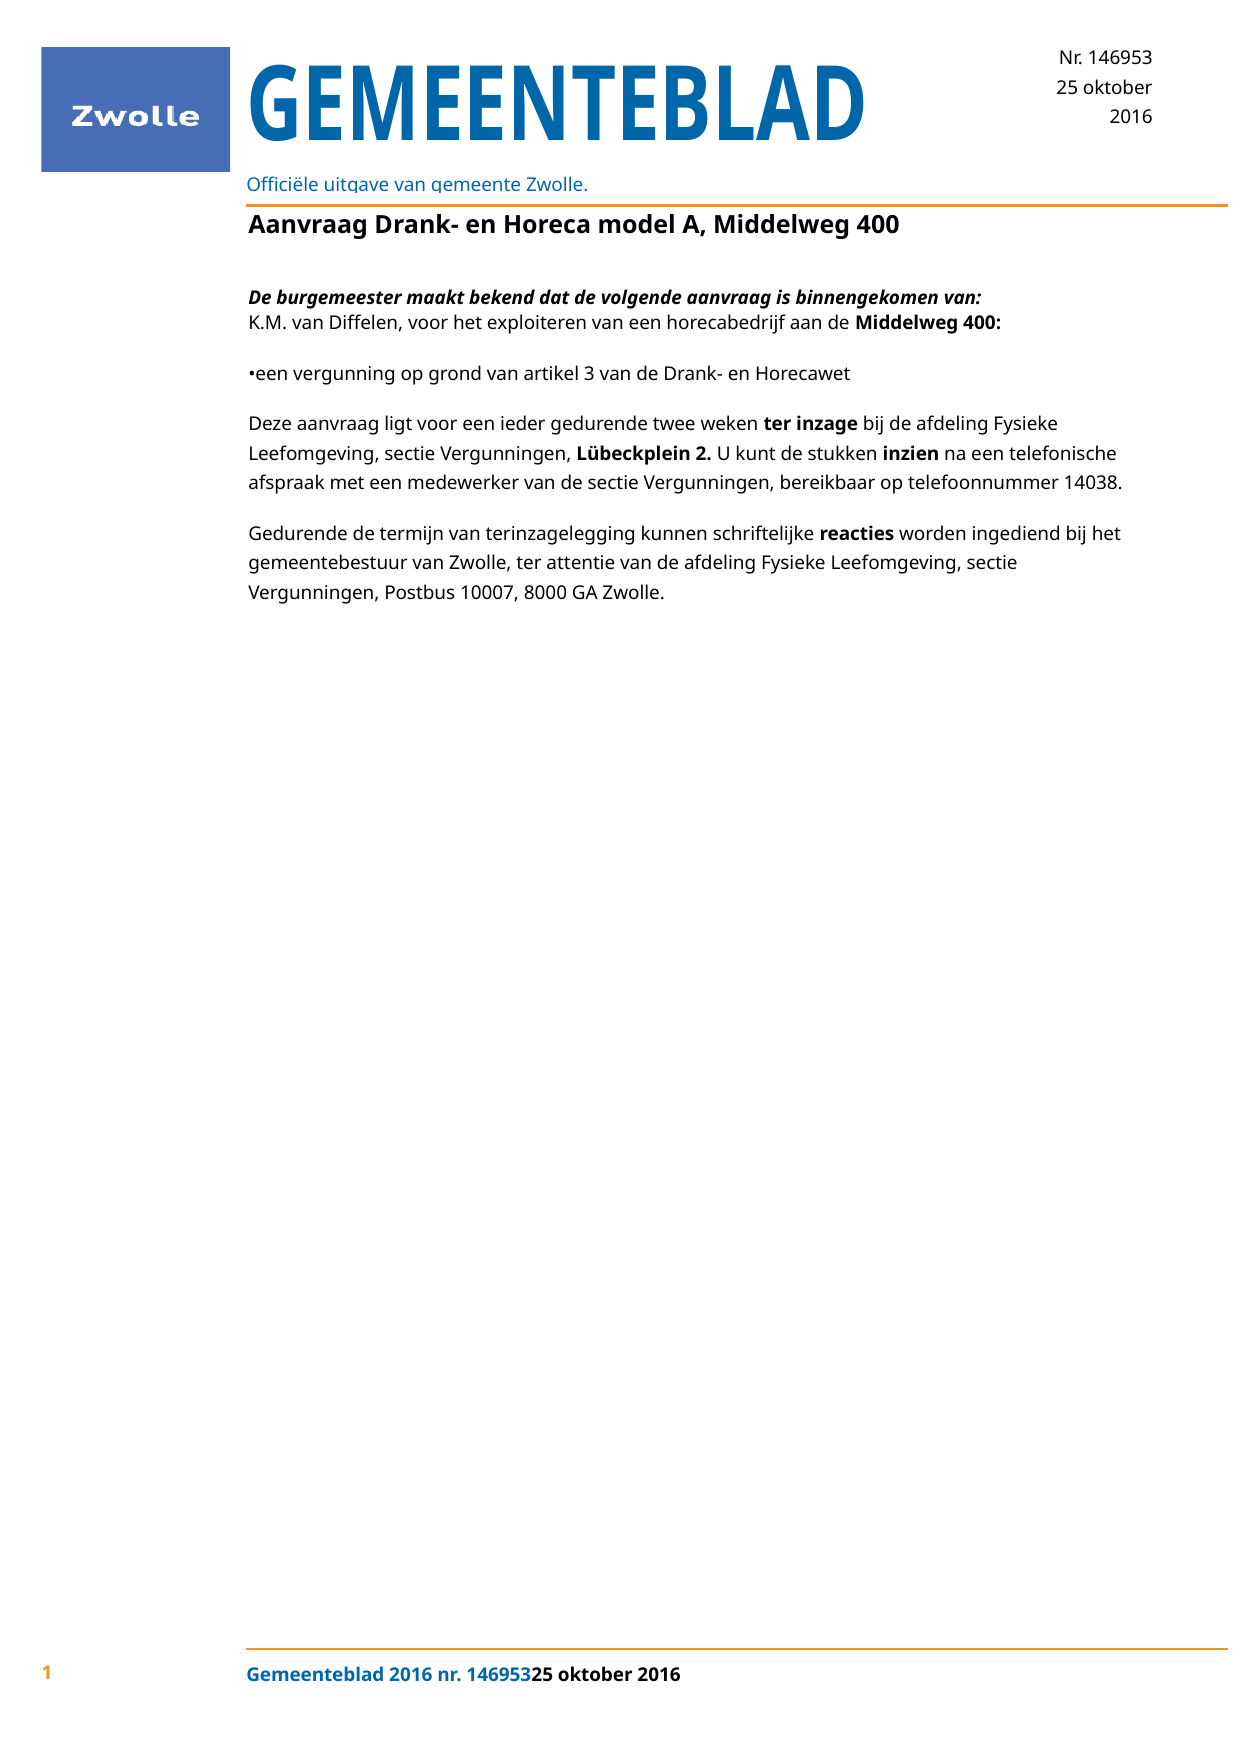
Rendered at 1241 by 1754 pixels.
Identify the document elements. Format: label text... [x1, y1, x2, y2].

text Gedurende de termijn van terinzagelegging kunnen schriftelijke reacties worden ingediend bij het gemeentebestuur van Zwolle, ter attentie van de afdeling Fysieke Leefomgeving, sectie Vergunningen, Postbus 10007, 8000 GA Zwolle. [248, 520, 1152, 605]
text Deze aanvraag ligt voor een ieder gedurende twee weken ter inzage bij de afdeling Fysieke Leefomgeving, sectie Vergunningen, Lübeckplein 2. U kunt de stukken inzien na een telefonische afspraak met een medewerker van de sectie Vergunningen, bereikbaar op telefoonnummer 14038. [248, 410, 1152, 495]
text •een vergunning op grond van artikel 3 van de Drank- en Horecawet [248, 360, 1152, 386]
picture [41, 47, 231, 172]
text K.M. van Diffelen, voor het exploiteren van een horecabedrijf aan de Middelweg 400: [248, 309, 1152, 335]
text Aanvraag Drank- en Horeca model A, Middelweg 400 [248, 207, 1152, 241]
text De burgemeester maakt bekend dat de volgende aanvraag is binnengekomen van: [248, 284, 1152, 309]
